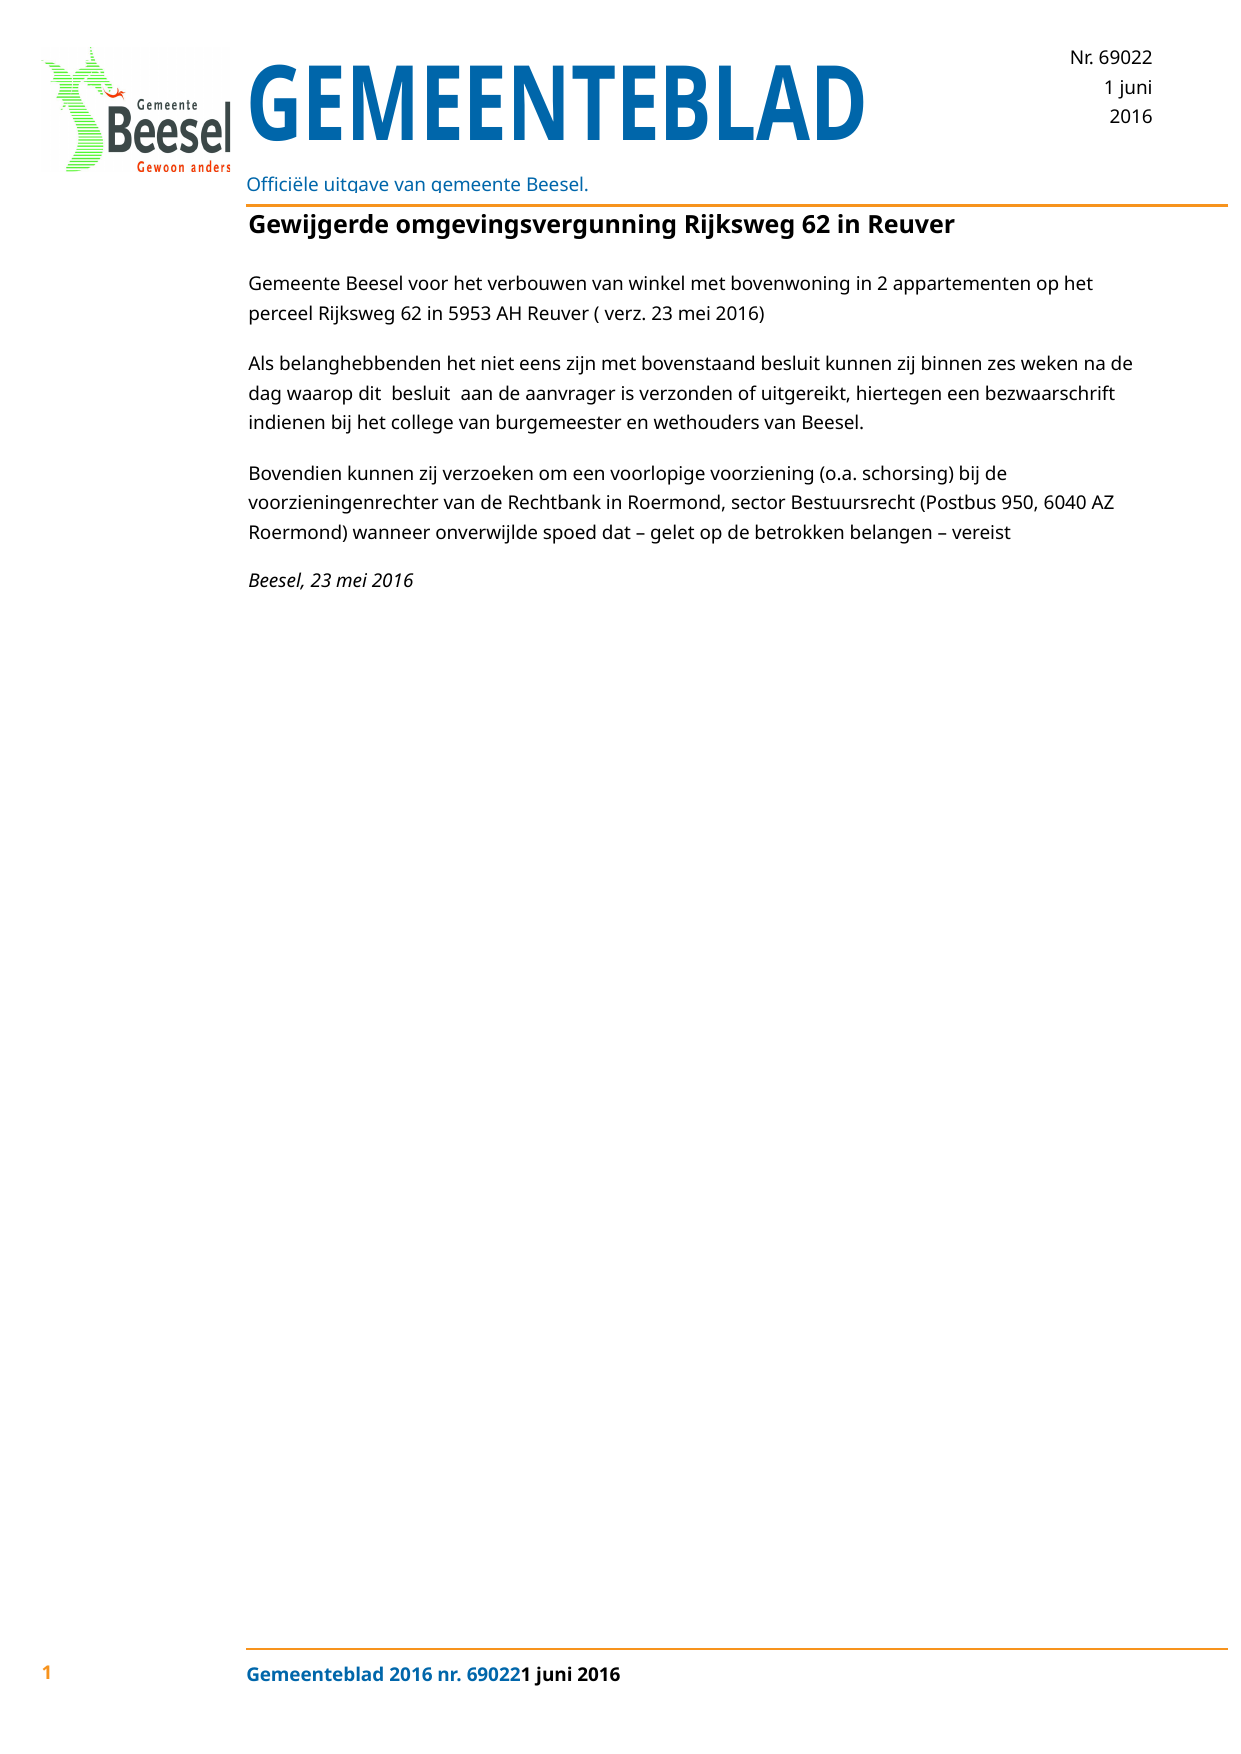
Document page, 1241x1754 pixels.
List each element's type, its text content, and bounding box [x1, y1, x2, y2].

text Gemeente Beesel voor het verbouwen van winkel met bovenwoning in 2 appartementen op het perceel Rijksweg 62 in 5953 AH Reuver ( verz. 23 mei 2016) [248, 270, 1152, 326]
text Gewijgerde omgevingsvergunning Rijksweg 62 in Reuver [248, 207, 1152, 241]
text Beesel, 23 mei 2016 [248, 567, 1152, 593]
text Als belanghebbenden het niet eens zijn met bovenstaand besluit kunnen zij binnen zes weken na de dag waarop dit besluit aan de aanvrager is verzonden of uitgereikt, hiertegen een bezwaarschrift indienen bij het college van burgemeester en wethouders van Beesel. [248, 350, 1152, 435]
picture [41, 47, 231, 172]
text Bovendien kunnen zij verzoeken om een voorlopige voorziening (o.a. schorsing) bij de voorzieningenrechter van de Rechtbank in Roermond, sector Bestuursrecht (Postbus 950, 6040 AZ Roermond) wanneer onverwijlde spoed dat – gelet op de betrokken belangen – vereist [248, 460, 1152, 545]
